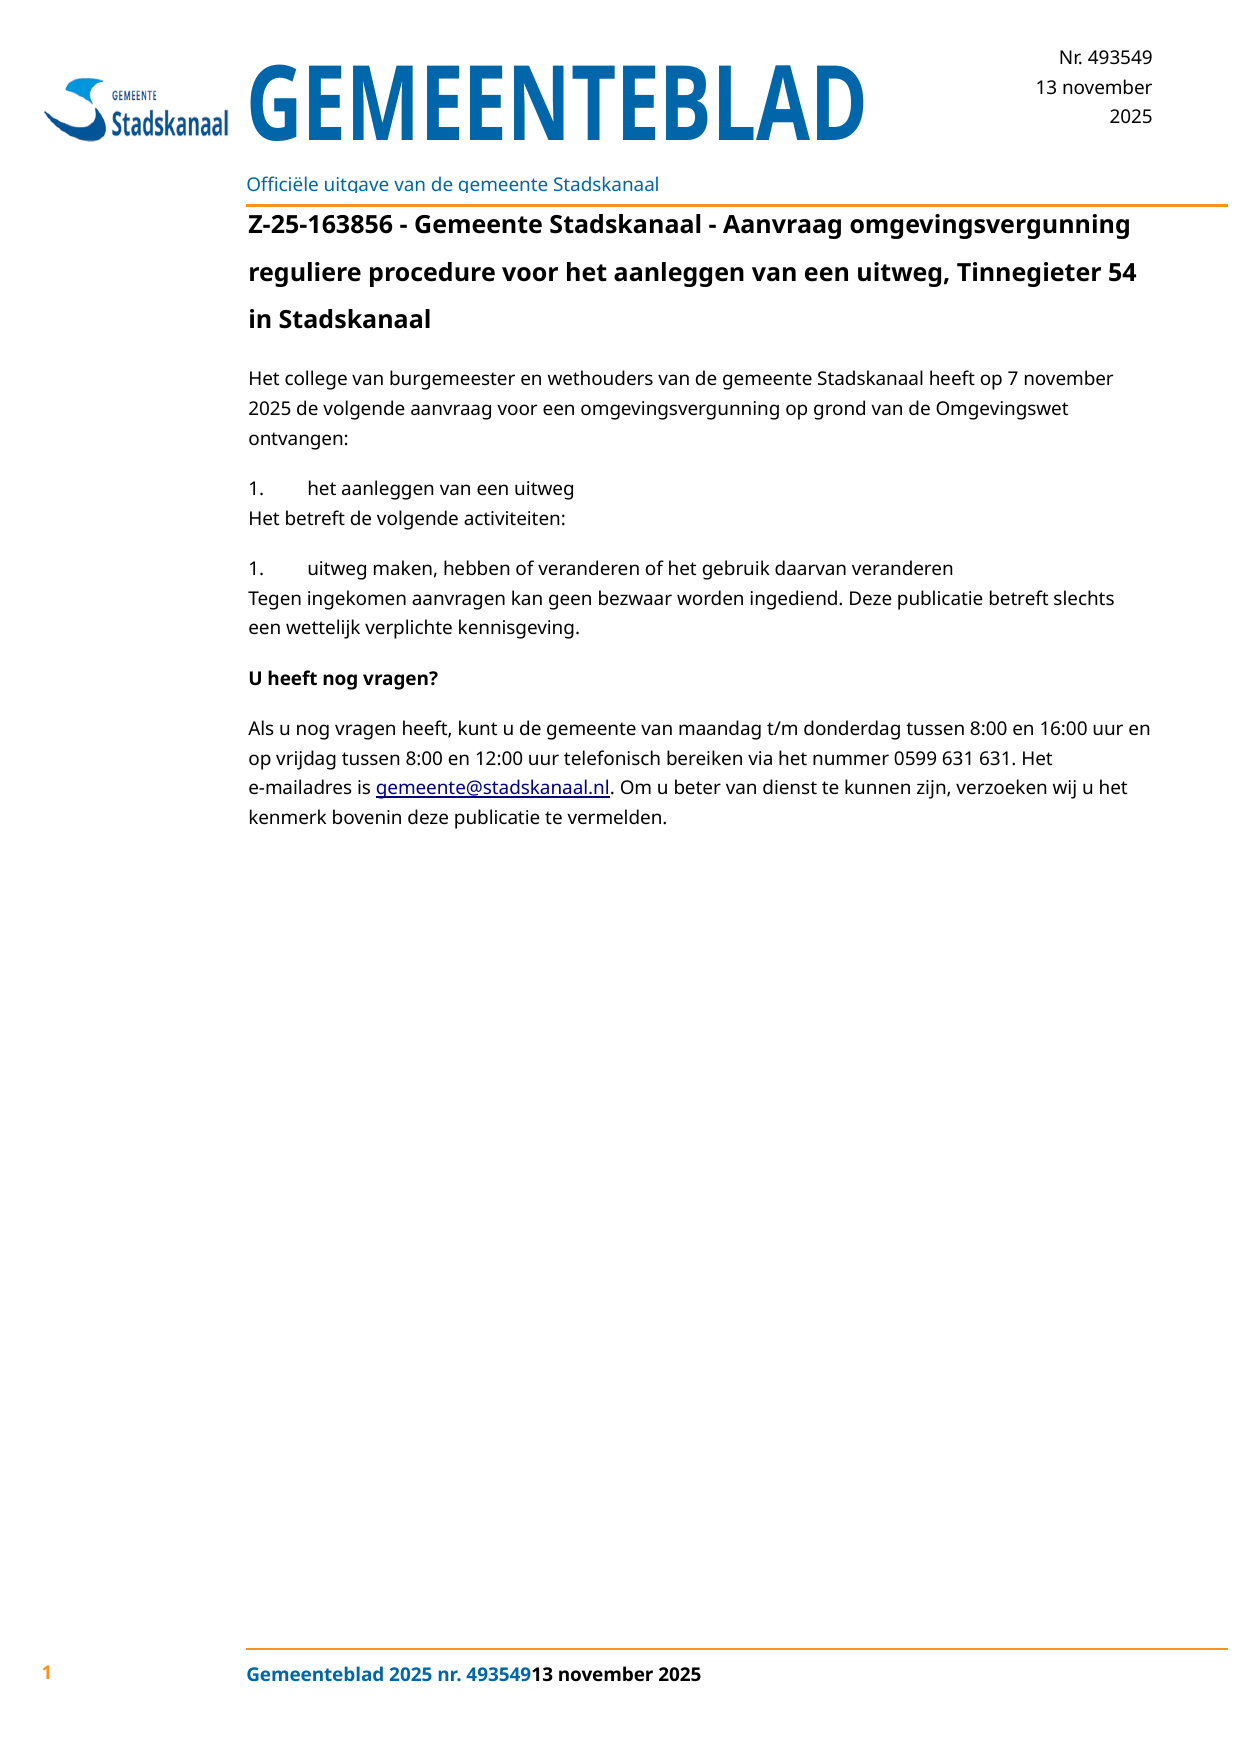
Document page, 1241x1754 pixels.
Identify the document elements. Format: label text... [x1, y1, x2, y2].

picture [41, 47, 231, 172]
text U heeft nog vragen? [248, 665, 1152, 690]
text Z-25-163856 - Gemeente Stadskanaal - Aanvraag omgevingsvergunning reguliere procedure voor het aanleggen van een uitweg, Tinnegieter 54 in Stadskanaal [248, 207, 1152, 336]
text Het betreft de volgende activiteiten: [248, 505, 1152, 530]
list het aanleggen van een uitweg [248, 475, 1152, 501]
list uitweg maken, hebben of veranderen of het gebruik daarvan veranderen [248, 555, 1152, 581]
text Als u nog vragen heeft, kunt u de gemeente van maandag t/m donderdag tussen 8:00 en 16:00 uur en op vrijdag tussen 8:00 en 12:00 uur telefonisch bereiken via het nummer 0599 631 631. Het e‑mailadres is gemeente@stadskanaal.nl. Om u beter van dienst te kunnen zijn, verzoeken wij u het kenmerk bovenin deze publicatie te vermelden. [248, 715, 1152, 829]
text Het college van burgemeester en wethouders van de gemeente Stadskanaal heeft op 7 november 2025 de volgende aanvraag voor een omgevingsvergunning op grond van de Omgevingswet ontvangen: [248, 366, 1152, 450]
text Tegen ingekomen aanvragen kan geen bezwaar worden ingediend. Deze publicatie betreft slechts een wettelijk verplichte kennisgeving. [248, 585, 1152, 640]
